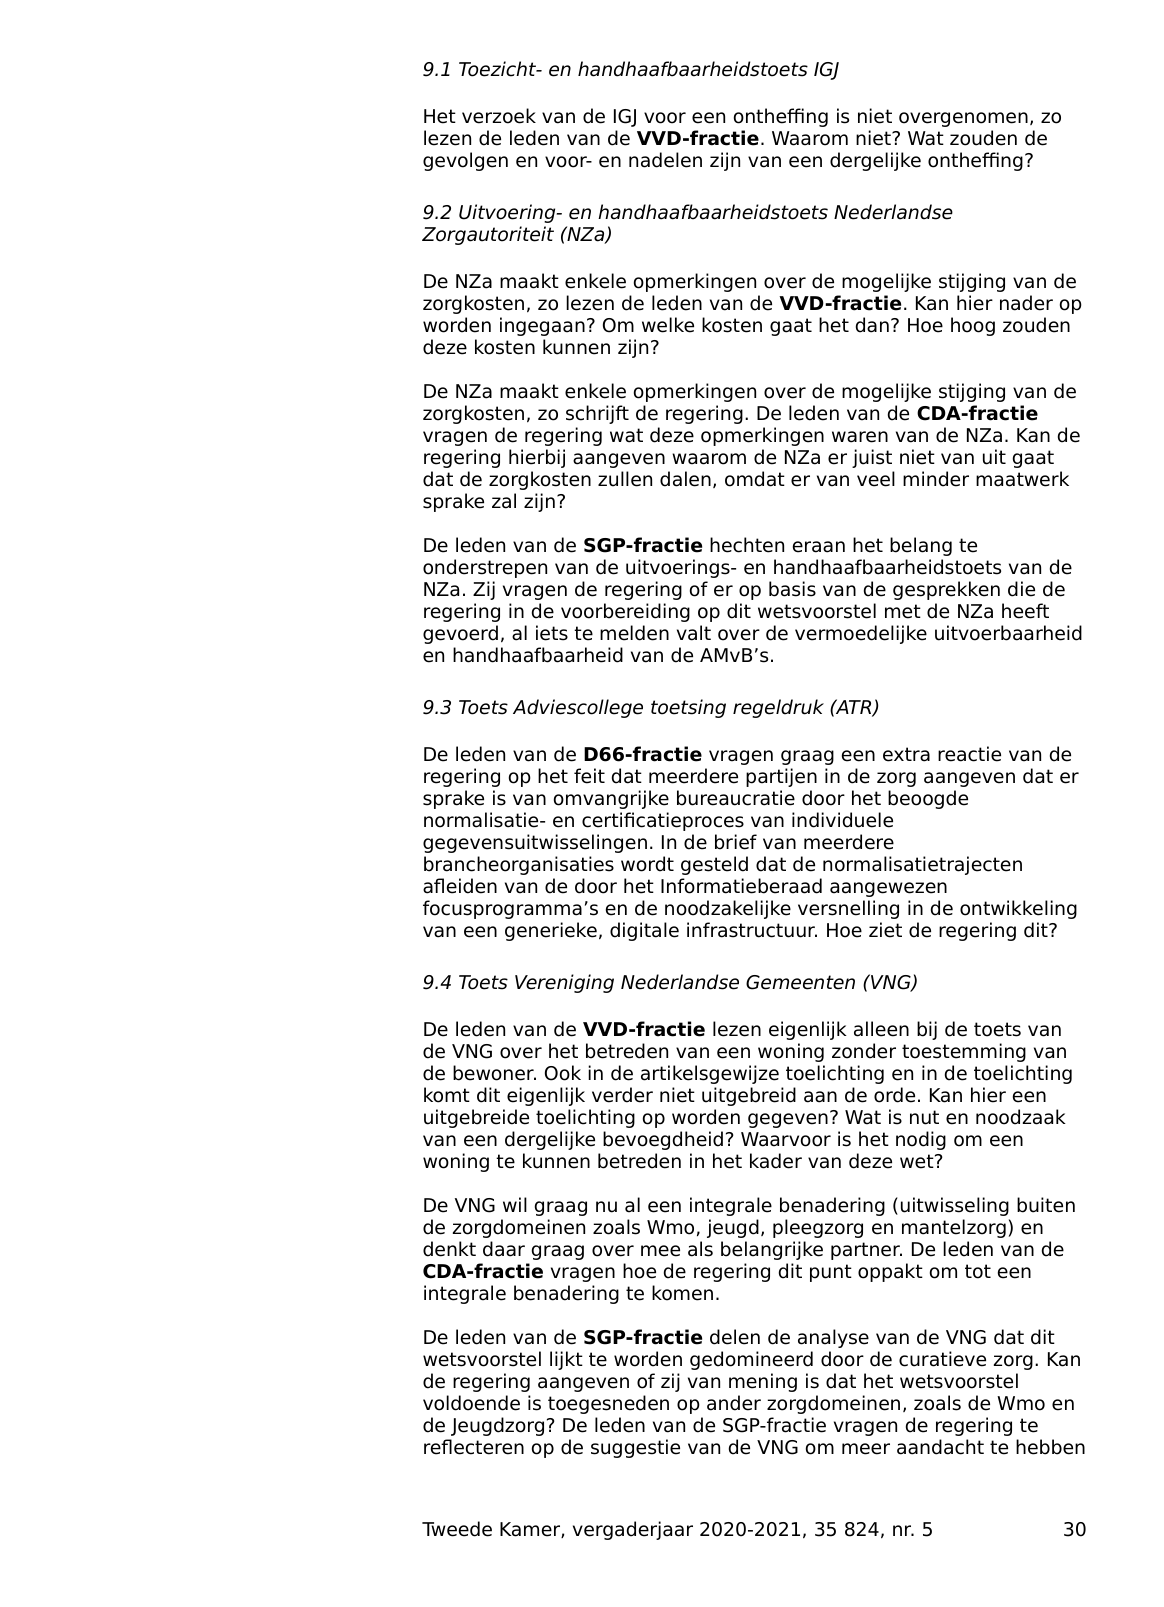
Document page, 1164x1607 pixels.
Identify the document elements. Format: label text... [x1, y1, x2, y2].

text Het verzoek van de IGJ voor een ontheffing is niet overgenomen, zo lezen de leden van de VVD-fractie. Waarom niet? Wat zouden de gevolgen en voor- en nadelen zijn van een dergelijke ontheffing? [422, 106, 1087, 172]
subtitle 9.3 Toets Adviescollege toetsing regeldruk (ATR) [422, 697, 1087, 719]
subtitle 9.1 Toezicht- en handhaafbaarheidstoets IGJ [422, 59, 1087, 81]
text De leden van de SGP-fractie hechten eraan het belang te onderstrepen van de uitvoerings- en handhaafbaarheidstoets van de NZa. Zij vragen de regering of er op basis van de gesprekken die de regering in de voorbereiding op dit wetsvoorstel met de NZa heeft gevoerd, al iets te melden valt over de vermoedelijke uitvoerbaarheid en handhaafbaarheid van de AMvB’s. [422, 535, 1087, 667]
text De NZa maakt enkele opmerkingen over de mogelijke stijging van de zorgkosten, zo lezen de leden van de VVD-fractie. Kan hier nader op worden ingegaan? Om welke kosten gaat het dan? Hoe hoog zouden deze kosten kunnen zijn? [422, 271, 1087, 359]
text De NZa maakt enkele opmerkingen over de mogelijke stijging van de zorgkosten, zo schrijft de regering. De leden van de CDA-fractie vragen de regering wat deze opmerkingen waren van de NZa. Kan de regering hierbij aangeven waarom de NZa er juist niet van uit gaat dat de zorgkosten zullen dalen, omdat er van veel minder maatwerk sprake zal zijn? [422, 381, 1087, 513]
text De leden van de VVD-fractie lezen eigenlijk alleen bij de toets van de VNG over het betreden van een woning zonder toestemming van de bewoner. Ook in de artikelsgewijze toelichting en in de toelichting komt dit eigenlijk verder niet uitgebreid aan de orde. Kan hier een uitgebreide toelichting op worden gegeven? Wat is nut en noodzaak van een dergelijke bevoegdheid? Waarvoor is het nodig om een woning te kunnen betreden in het kader van deze wet? [422, 1019, 1087, 1173]
subtitle 9.4 Toets Vereniging Nederlandse Gemeenten (VNG) [422, 972, 1087, 994]
text De leden van de D66-fractie vragen graag een extra reactie van de regering op het feit dat meerdere partijen in de zorg aangeven dat er sprake is van omvangrijke bureaucratie door het beoogde normalisatie- en certificatieproces van individuele gegevensuitwisselingen. In de brief van meerdere brancheorganisaties wordt gesteld dat de normalisatietrajecten afleiden van de door het Informatieberaad aangewezen focusprogramma’s en de noodzakelijke versnelling in de ontwikkeling van een generieke, digitale infrastructuur. Hoe ziet de regering dit? [422, 744, 1087, 942]
text De VNG wil graag nu al een integrale benadering (uitwisseling buiten de zorgdomeinen zoals Wmo, jeugd, pleegzorg en mantelzorg) en denkt daar graag over mee als belangrijke partner. De leden van de CDA-fractie vragen hoe de regering dit punt oppakt om tot een integrale benadering te komen. [422, 1195, 1087, 1305]
subtitle 9.2 Uitvoering- en handhaafbaarheidstoets Nederlandse Zorgautoriteit (NZa) [422, 202, 1087, 246]
text De leden van de SGP-fractie delen de analyse van de VNG dat dit wetsvoorstel lijkt te worden gedomineerd door de curatieve zorg. Kan de regering aangeven of zij van mening is dat het wetsvoorstel voldoende is toegesneden op ander zorgdomeinen, zoals de Wmo en de Jeugdzorg? De leden van de SGP-fractie vragen de regering te reflecteren op de suggestie van de VNG om meer aandacht te hebben [422, 1327, 1087, 1459]
